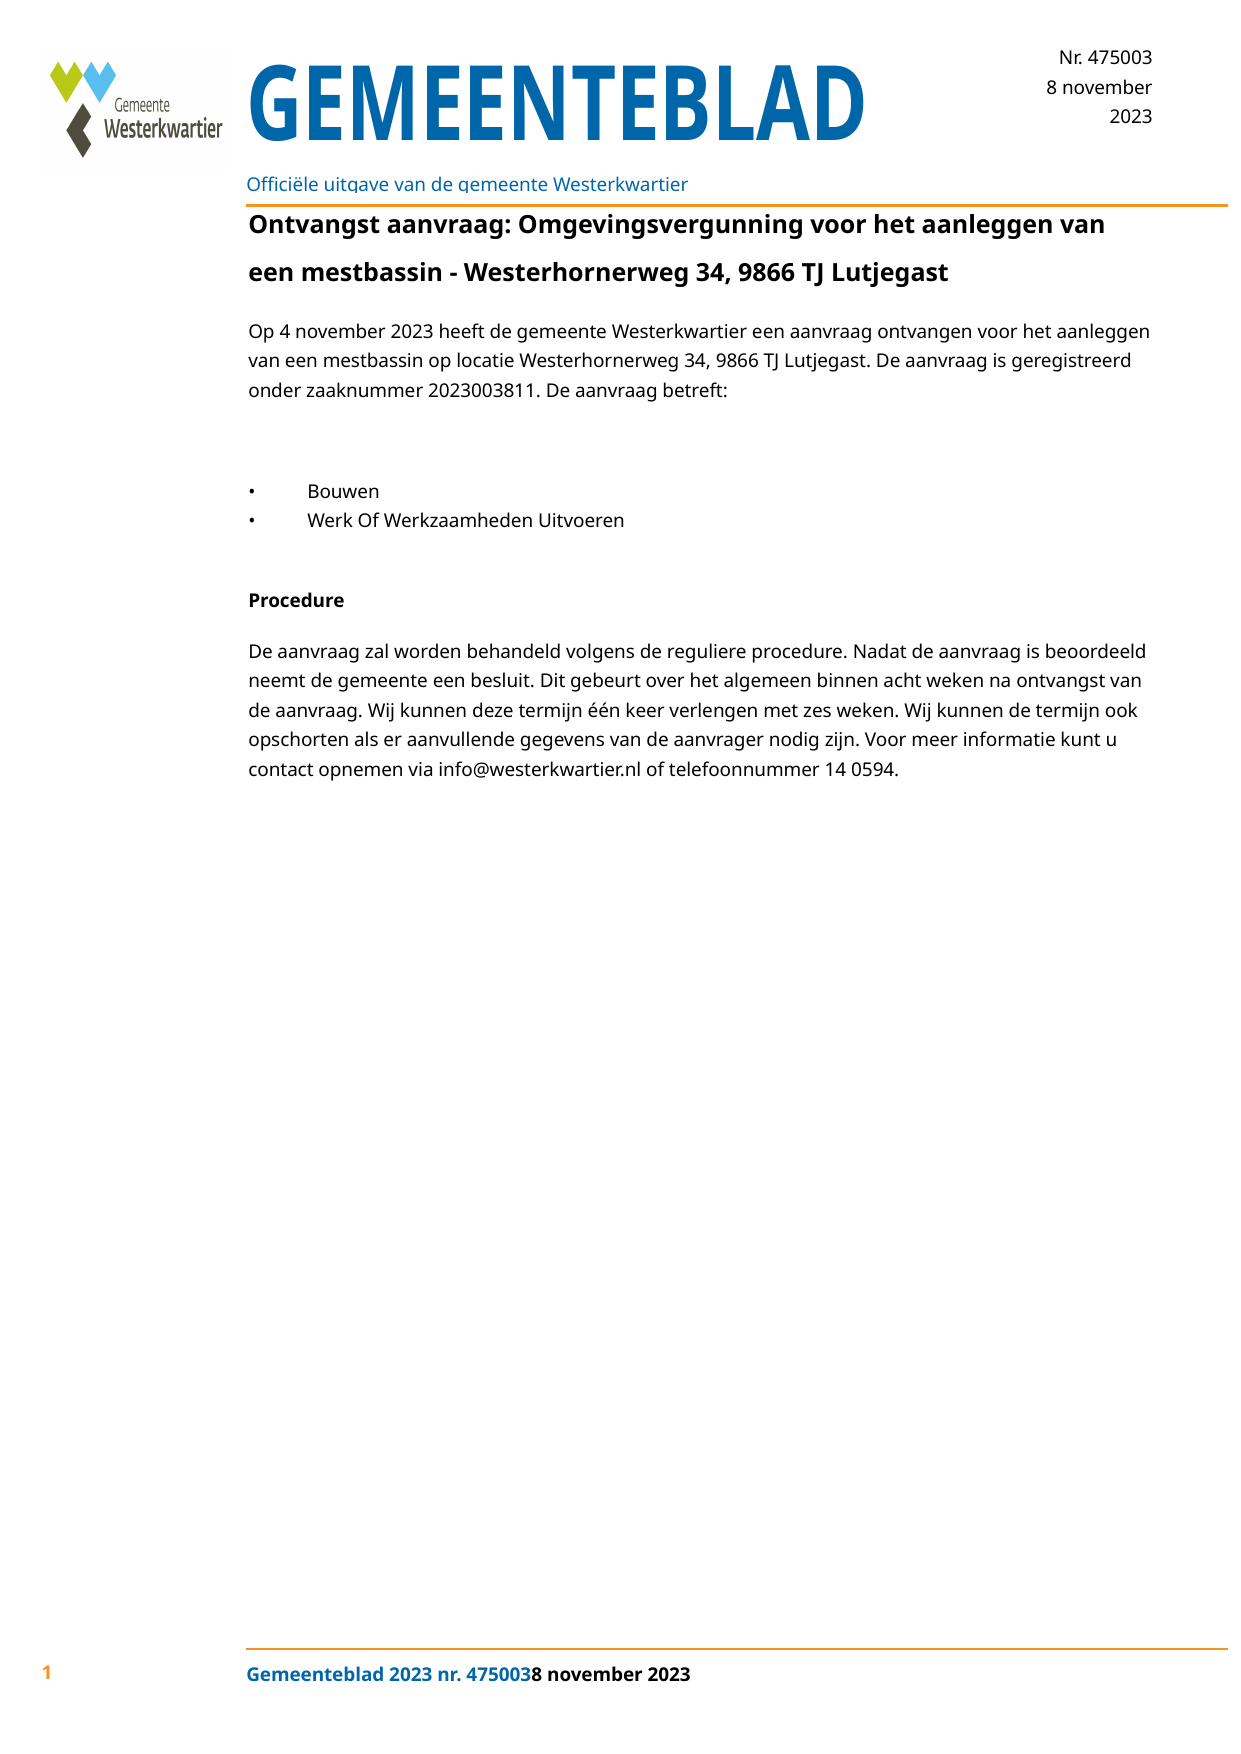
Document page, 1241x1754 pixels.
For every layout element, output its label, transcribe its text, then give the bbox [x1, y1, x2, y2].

text Op 4 november 2023 heeft de gemeente Westerkwartier een aanvraag ontvangen voor het aanleggen van een mestbassin op locatie Westerhornerweg 34, 9866 TJ Lutjegast. De aanvraag is geregistreerd onder zaaknummer 2023003811. De aanvraag betreft: [248, 318, 1152, 403]
text De aanvraag zal worden behandeld volgens de reguliere procedure. Nadat de aanvraag is beoordeeld neemt de gemeente een besluit. Dit gebeurt over het algemeen binnen acht weken na ontvangst van de aanvraag. Wij kunnen deze termijn één keer verlengen met zes weken. Wij kunnen de termijn ook opschorten als er aanvullende gegevens van de aanvrager nodig zijn. Voor meer informatie kunt u contact opnemen via info@westerkwartier.nl of telefoonnummer 14 0594. [248, 638, 1152, 782]
list Werk Of Werkzaamheden Uitvoeren [248, 507, 1152, 533]
list Bouwen [248, 478, 1152, 504]
picture [41, 47, 231, 172]
text Ontvangst aanvraag: Omgevingsvergunning voor het aanleggen van een mestbassin - Westerhornerweg 34, 9866 TJ Lutjegast [248, 207, 1152, 288]
text Procedure [248, 587, 1152, 613]
